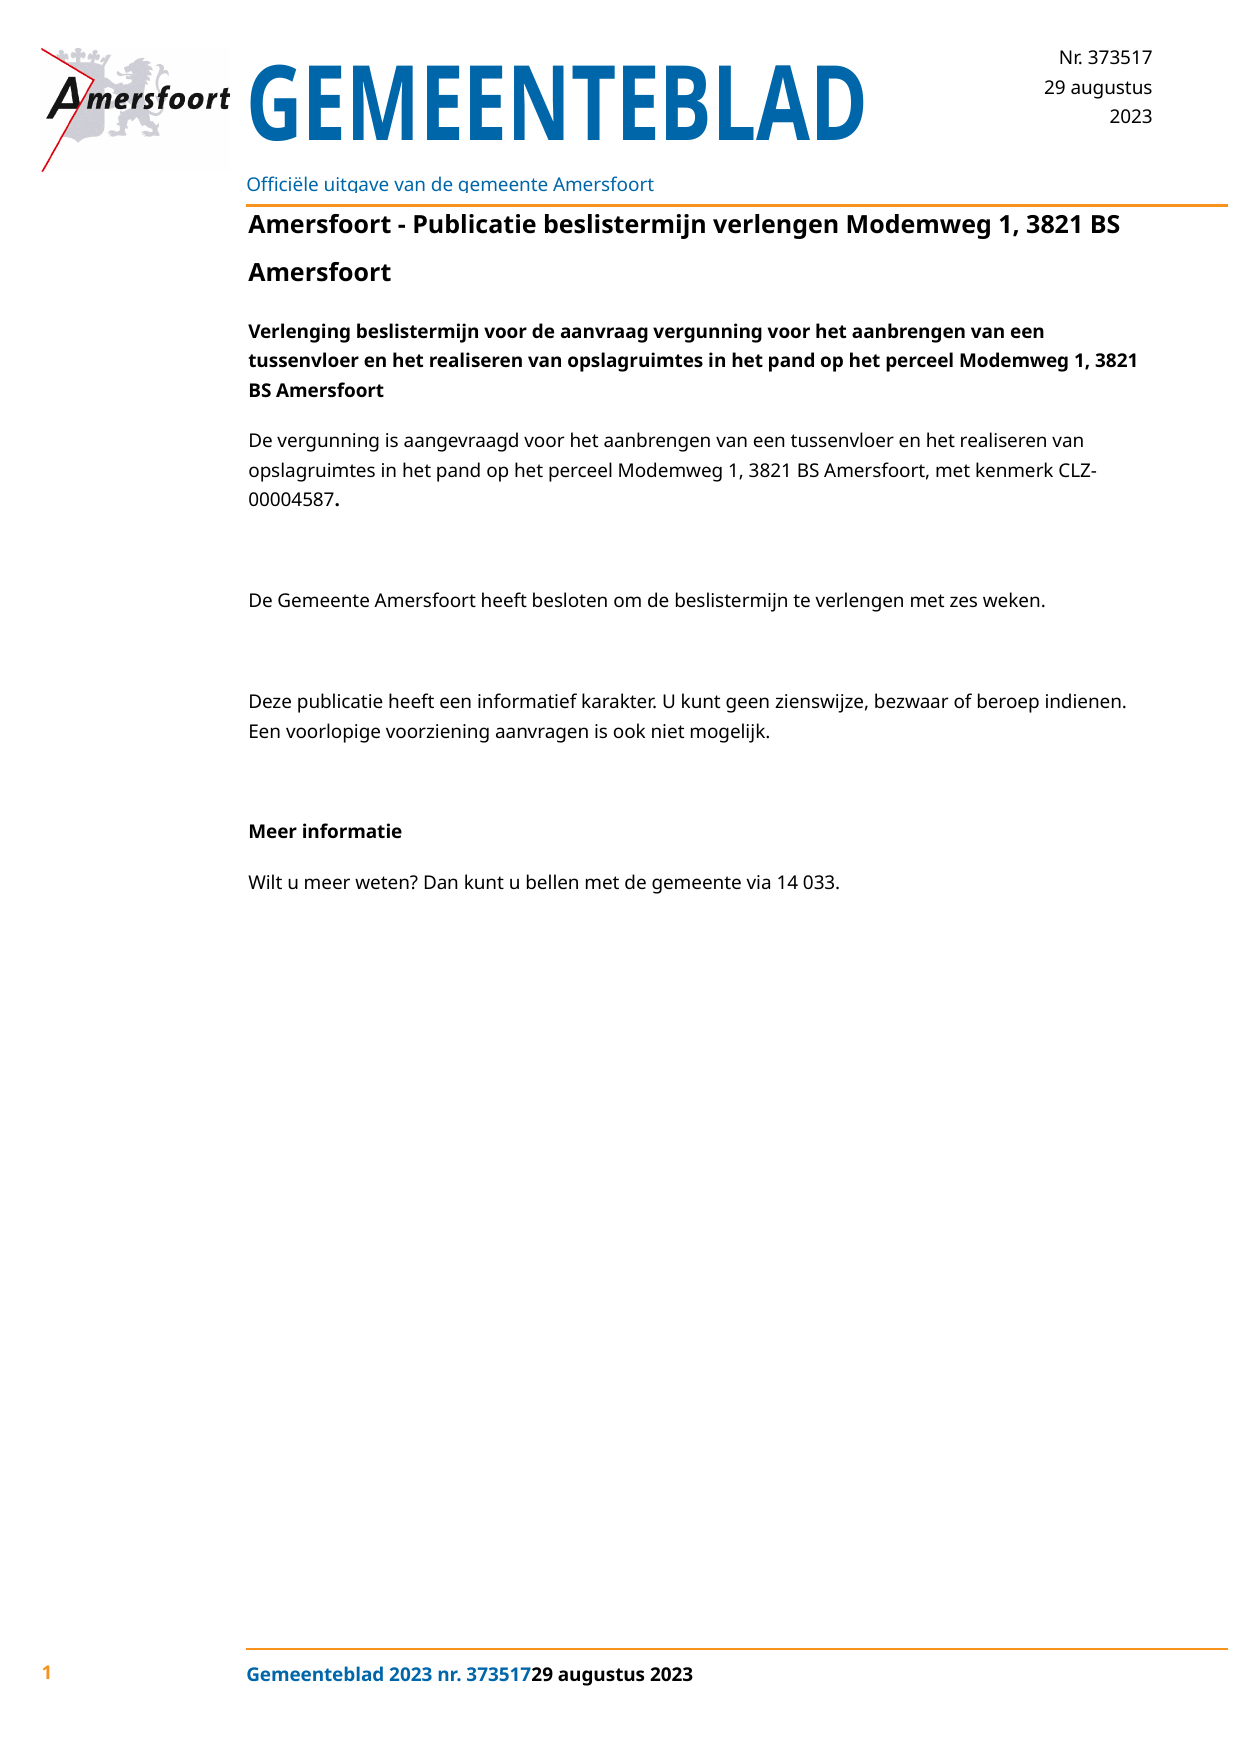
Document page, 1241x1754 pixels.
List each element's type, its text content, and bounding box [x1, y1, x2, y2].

text Deze publicatie heeft een informatief karakter. U kunt geen zienswijze, bezwaar of beroep indienen. Een voorlopige voorziening aanvragen is ook niet mogelijk. [248, 688, 1152, 744]
text De vergunning is aangevraagd voor het aanbrengen van een tussenvloer en het realiseren van opslagruimtes in het pand op het perceel Modemweg 1, 3821 BS Amersfoort, met kenmerk CLZ-00004587. [248, 427, 1152, 512]
picture [41, 47, 231, 172]
text De Gemeente Amersfoort heeft besloten om de beslistermijn te verlengen met zes weken. [248, 587, 1152, 613]
text Wilt u meer weten? Dan kunt u bellen met de gemeente via 14 033. [248, 869, 1152, 895]
text Amersfoort - Publicatie beslistermijn verlengen Modemweg 1, 3821 BS Amersfoort [248, 207, 1152, 288]
text Meer informatie [248, 819, 1152, 844]
text Verlenging beslistermijn voor de aanvraag vergunning voor het aanbrengen van een tussenvloer en het realiseren van opslagruimtes in het pand op het perceel Modemweg 1, 3821 BS Amersfoort [248, 318, 1152, 403]
